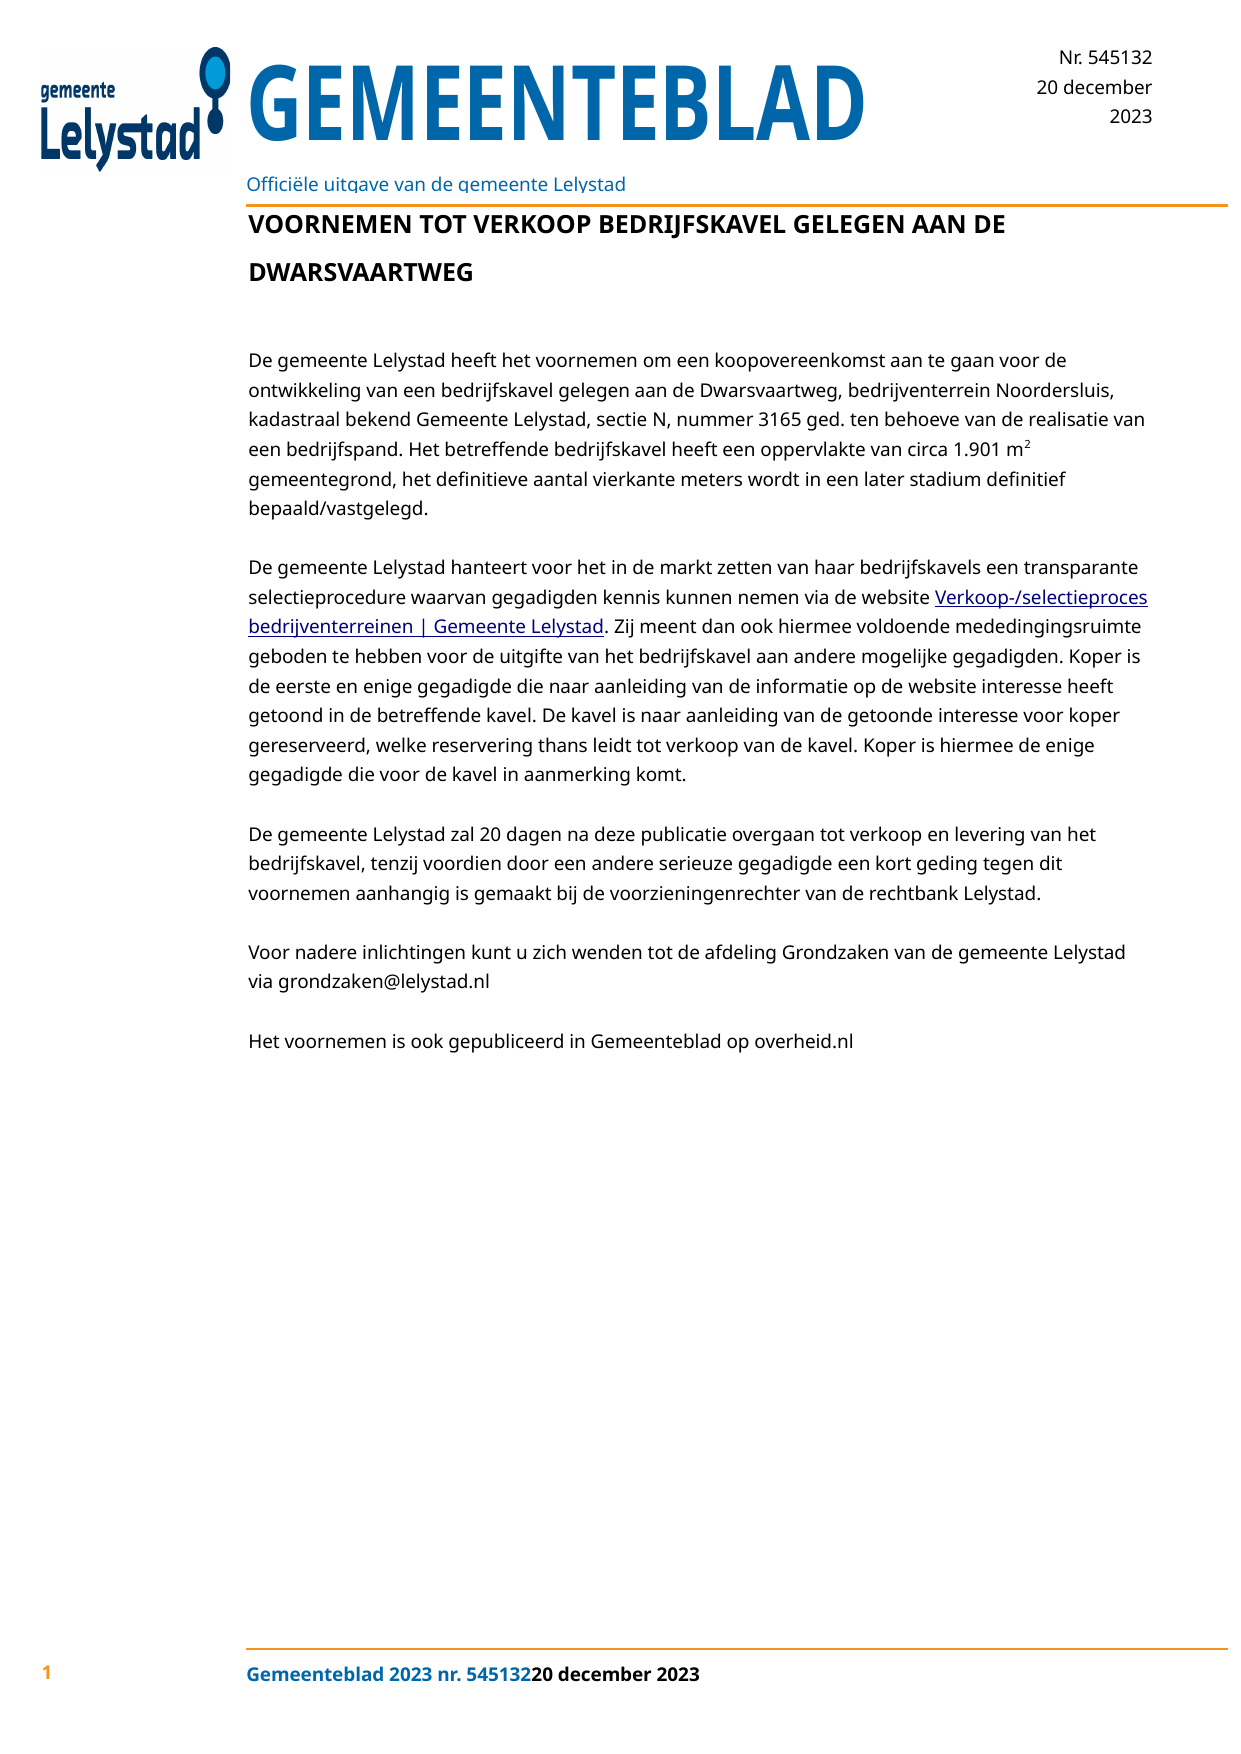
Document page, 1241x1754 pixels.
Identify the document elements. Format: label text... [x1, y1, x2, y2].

picture [41, 47, 231, 172]
text De gemeente Lelystad hanteert voor het in de markt zetten van haar bedrijfskavels een transparante selectieprocedure waarvan gegadigden kennis kunnen nemen via de website Verkoop-/selectieproces bedrijventerreinen | Gemeente Lelystad. Zij meent dan ook hiermee voldoende mededingingsruimte geboden te hebben voor de uitgifte van het bedrijfskavel aan andere mogelijke gegadigden. Koper is de eerste en enige gegadigde die naar aanleiding van de informatie op de website interesse heeft getoond in de betreffende kavel. De kavel is naar aanleiding van de getoonde interesse voor koper gereserveerd, welke reservering thans leidt tot verkoop van de kavel. Koper is hiermee de enige gegadigde die voor de kavel in aanmerking komt. [248, 554, 1152, 787]
text De gemeente Lelystad heeft het voornemen om een koopovereenkomst aan te gaan voor de ontwikkeling van een bedrijfskavel gelegen aan de Dwarsvaartweg, bedrijventerrein Noordersluis, kadastraal bekend Gemeente Lelystad, sectie N, nummer 3165 ged. ten behoeve van de realisatie van een bedrijfspand. Het betreffende bedrijfskavel heeft een oppervlakte van circa 1.901 m2 gemeentegrond, het definitieve aantal vierkante meters wordt in een later stadium definitief bepaald/vastgelegd. [248, 347, 1152, 521]
text Het voornemen is ook gepubliceerd in Gemeenteblad op overheid.nl [248, 1028, 1152, 1054]
text De gemeente Lelystad zal 20 dagen na deze publicatie overgaan tot verkoop en levering van het bedrijfskavel, tenzij voordien door een andere serieuze gegadigde een kort geding tegen dit voornemen aanhangig is gemaakt bij de voorzieningenrechter van de rechtbank Lelystad. [248, 821, 1152, 906]
text Voor nadere inlichtingen kunt u zich wenden tot de afdeling Grondzaken van de gemeente Lelystad via grondzaken@lelystad.nl [248, 939, 1152, 994]
text VOORNEMEN TOT VERKOOP BEDRIJFSKAVEL GELEGEN AAN DE DWARSVAARTWEG [248, 207, 1152, 288]
